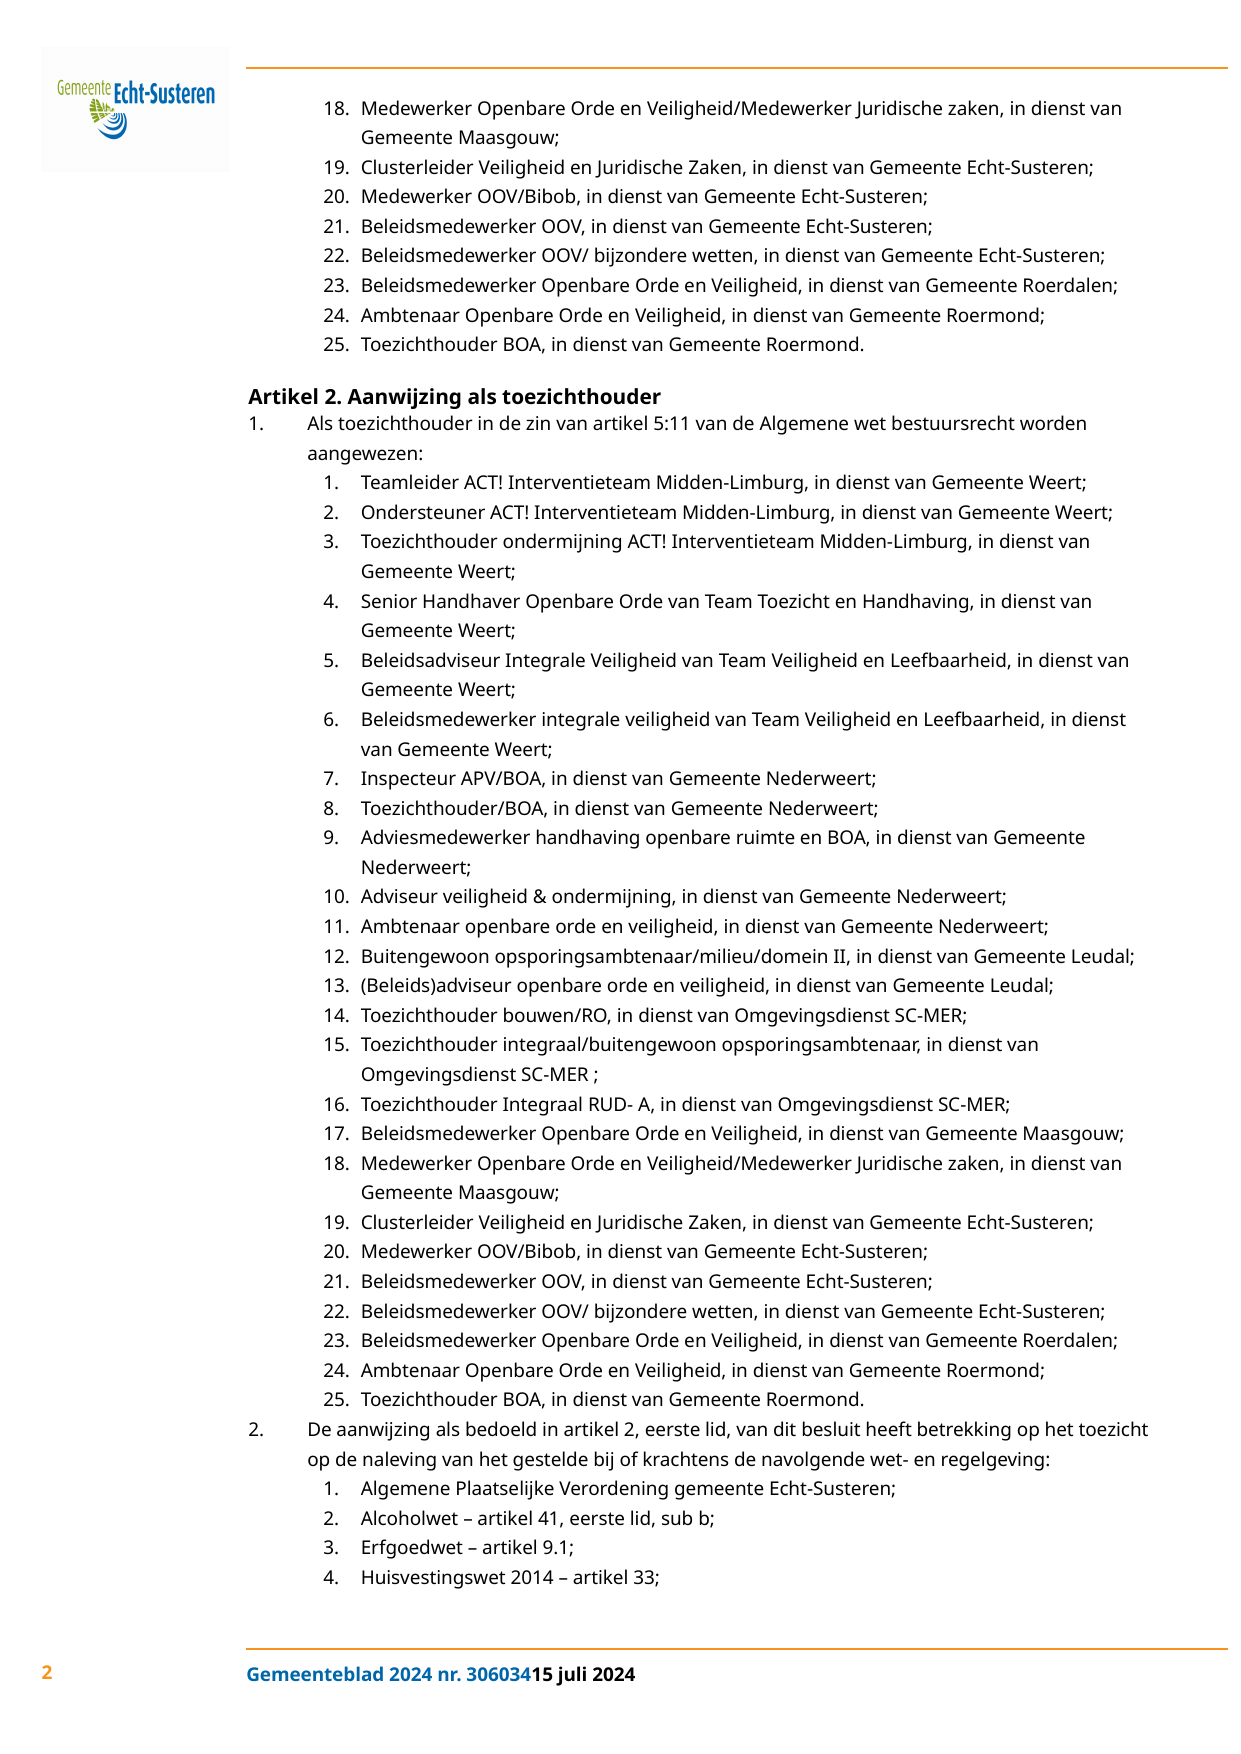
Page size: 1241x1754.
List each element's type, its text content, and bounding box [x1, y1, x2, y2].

list Toezichthouder Integraal RUD- A, in dienst van Omgevingsdienst SC-MER; [323, 1091, 1152, 1116]
list Toezichthouder bouwen/RO, in dienst van Omgevingsdienst SC-MER; [323, 1002, 1152, 1028]
list Medewerker Openbare Orde en Veiligheid/Medewerker Juridische zaken, in dienst van Gemeente Maasgouw; [323, 95, 1152, 150]
list Ambtenaar Openbare Orde en Veiligheid, in dienst van Gemeente Roermond; [323, 302, 1152, 328]
list Alcoholwet – artikel 41, eerste lid, sub b; [323, 1505, 1152, 1531]
list De aanwijzing als bedoeld in artikel 2, eerste lid, van dit besluit heeft betrekking op het toezicht op de naleving van het gestelde bij of krachtens de navolgende wet- en regelgeving: [248, 1416, 1152, 1471]
list Adviseur veiligheid & ondermijning, in dienst van Gemeente Nederweert; [323, 884, 1152, 909]
list Beleidsadviseur Integrale Veiligheid van Team Veiligheid en Leefbaarheid, in dienst van Gemeente Weert; [323, 647, 1152, 702]
list Clusterleider Veiligheid en Juridische Zaken, in dienst van Gemeente Echt-Susteren; [323, 154, 1152, 180]
list Toezichthouder ondermijning ACT! Interventieteam Midden-Limburg, in dienst van Gemeente Weert; [323, 529, 1152, 584]
list Ondersteuner ACT! Interventieteam Midden-Limburg, in dienst van Gemeente Weert; [323, 499, 1152, 525]
list Beleidsmedewerker Openbare Orde en Veiligheid, in dienst van Gemeente Maasgouw; [323, 1120, 1152, 1146]
list Inspecteur APV/BOA, in dienst van Gemeente Nederweert; [323, 765, 1152, 791]
list Beleidsmedewerker OOV/ bijzondere wetten, in dienst van Gemeente Echt-Susteren; [323, 1298, 1152, 1323]
picture [41, 47, 231, 172]
list (Beleids)adviseur openbare orde en veiligheid, in dienst van Gemeente Leudal; [323, 972, 1152, 998]
list Toezichthouder BOA, in dienst van Gemeente Roermond. [323, 331, 1152, 357]
list Teamleider ACT! Interventieteam Midden-Limburg, in dienst van Gemeente Weert; [323, 469, 1152, 495]
list Toezichthouder integraal/buitengewoon opsporingsambtenaar, in dienst van Omgevingsdienst SC-MER ; [323, 1032, 1152, 1087]
list Medewerker Openbare Orde en Veiligheid/Medewerker Juridische zaken, in dienst van Gemeente Maasgouw; [323, 1150, 1152, 1205]
list Toezichthouder BOA, in dienst van Gemeente Roermond. [323, 1387, 1152, 1412]
list Senior Handhaver Openbare Orde van Team Toezicht en Handhaving, in dienst van Gemeente Weert; [323, 588, 1152, 643]
list Erfgoedwet – artikel 9.1; [323, 1534, 1152, 1560]
list Algemene Plaatselijke Verordening gemeente Echt-Susteren; [323, 1475, 1152, 1501]
list Medewerker OOV/Bibob, in dienst van Gemeente Echt-Susteren; [323, 183, 1152, 209]
list Huisvestingswet 2014 – artikel 33; [323, 1564, 1152, 1590]
list Beleidsmedewerker Openbare Orde en Veiligheid, in dienst van Gemeente Roerdalen; [323, 272, 1152, 298]
list Beleidsmedewerker integrale veiligheid van Team Veiligheid en Leefbaarheid, in dienst van Gemeente Weert; [323, 706, 1152, 761]
list Buitengewoon opsporingsambtenaar/milieu/domein II, in dienst van Gemeente Leudal; [323, 943, 1152, 968]
text Artikel 2. Aanwijzing als toezichthouder [248, 382, 1152, 410]
list Medewerker OOV/Bibob, in dienst van Gemeente Echt-Susteren; [323, 1239, 1152, 1264]
list Als toezichthouder in de zin van artikel 5:11 van de Algemene wet bestuursrecht worden aangewezen: [248, 410, 1152, 466]
list Beleidsmedewerker OOV/ bijzondere wetten, in dienst van Gemeente Echt-Susteren; [323, 243, 1152, 268]
list Ambtenaar openbare orde en veiligheid, in dienst van Gemeente Nederweert; [323, 913, 1152, 939]
list Beleidsmedewerker OOV, in dienst van Gemeente Echt-Susteren; [323, 1268, 1152, 1294]
list Adviesmedewerker handhaving openbare ruimte en BOA, in dienst van Gemeente Nederweert; [323, 824, 1152, 880]
list Ambtenaar Openbare Orde en Veiligheid, in dienst van Gemeente Roermond; [323, 1357, 1152, 1383]
list Beleidsmedewerker Openbare Orde en Veiligheid, in dienst van Gemeente Roerdalen; [323, 1327, 1152, 1353]
list Clusterleider Veiligheid en Juridische Zaken, in dienst van Gemeente Echt-Susteren; [323, 1209, 1152, 1235]
list Beleidsmedewerker OOV, in dienst van Gemeente Echt-Susteren; [323, 213, 1152, 239]
list Toezichthouder/BOA, in dienst van Gemeente Nederweert; [323, 795, 1152, 821]
